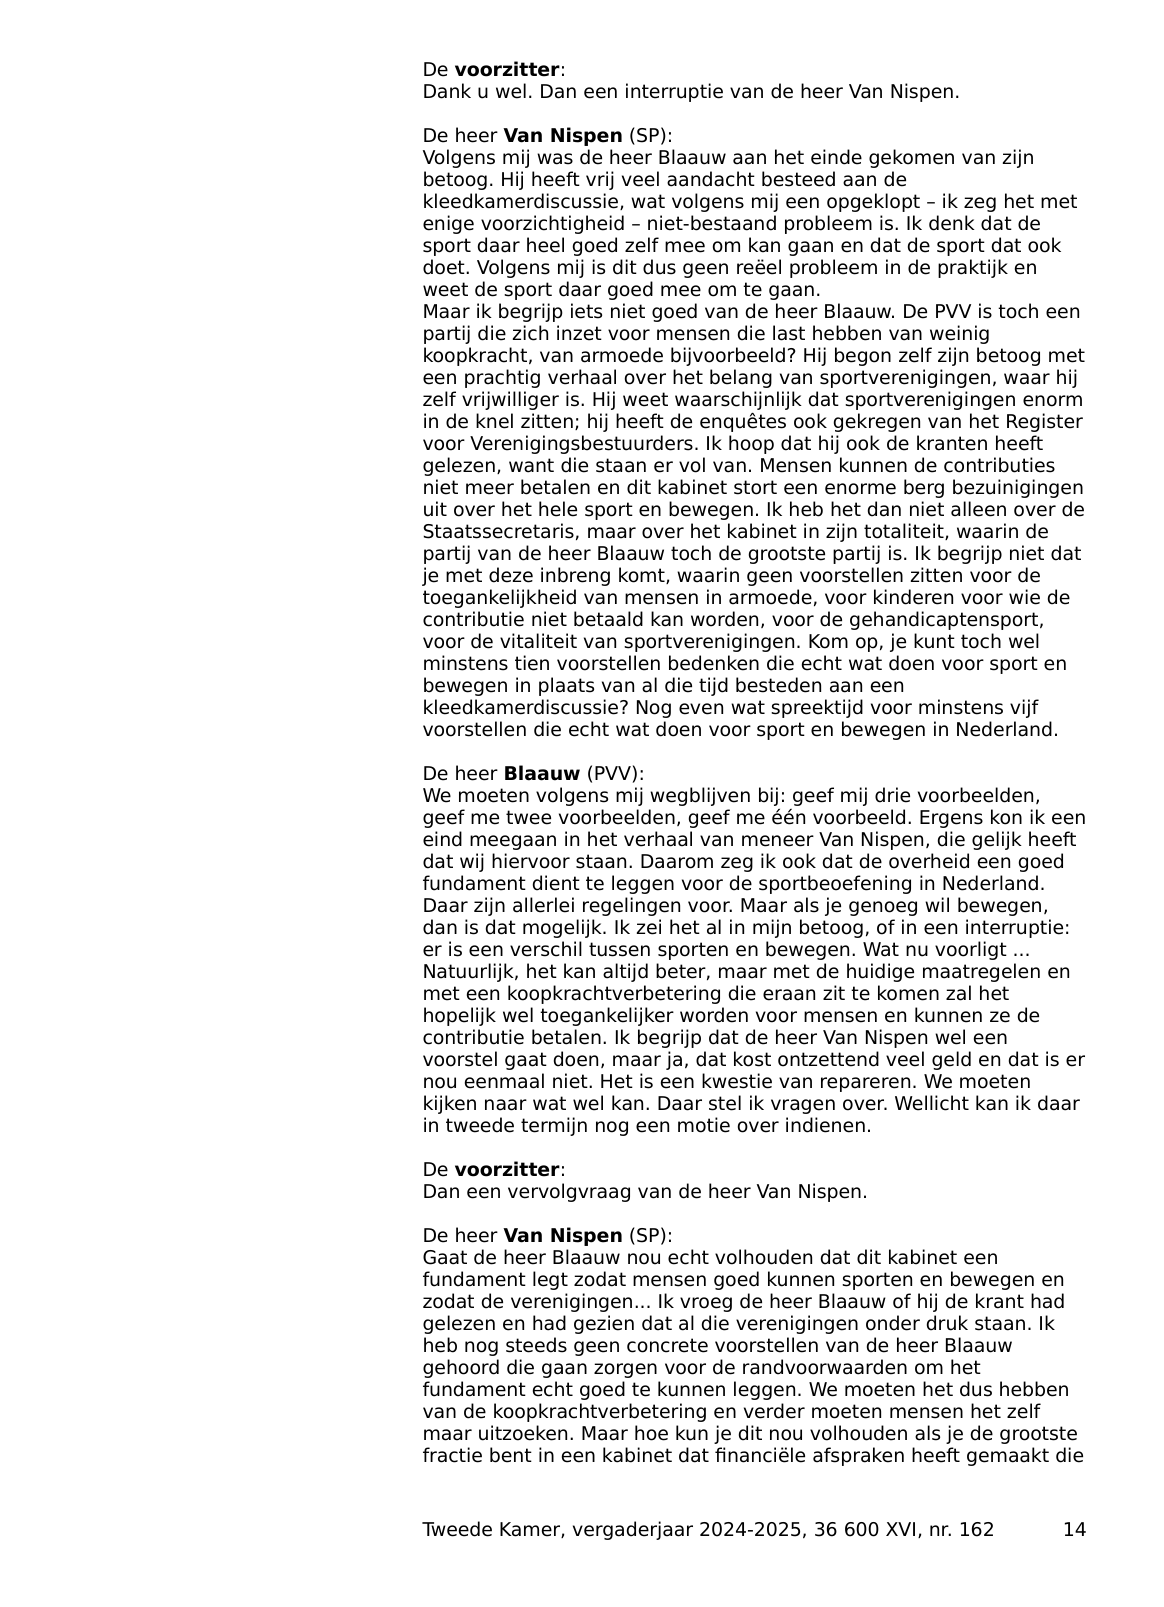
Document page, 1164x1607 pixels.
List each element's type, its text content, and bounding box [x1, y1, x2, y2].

text De heer Van Nispen (SP): [422, 1225, 1087, 1247]
text We moeten volgens mij wegblijven bij: geef mij drie voorbeelden, geef me twee voorbeelden, geef me één voorbeeld. Ergens kon ik een eind meegaan in het verhaal van meneer Van Nispen, die gelijk heeft dat wij hiervoor staan. Daarom zeg ik ook dat de overheid een goed fundament dient te leggen voor de sportbeoefening in Nederland. Daar zijn allerlei regelingen voor. Maar als je genoeg wil bewegen, dan is dat mogelijk. Ik zei het al in mijn betoog, of in een interruptie: er is een verschil tussen sporten en bewegen. Wat nu voorligt ... Natuurlijk, het kan altijd beter, maar met de huidige maatregelen en met een koopkrachtverbetering die eraan zit te komen zal het hopelijk wel toegankelijker worden voor mensen en kunnen ze de contributie betalen. Ik begrijp dat de heer Van Nispen wel een voorstel gaat doen, maar ja, dat kost ontzettend veel geld en dat is er nou eenmaal niet. Het is een kwestie van repareren. We moeten kijken naar wat wel kan. Daar stel ik vragen over. Wellicht kan ik daar in tweede termijn nog een motie over indienen. [422, 785, 1087, 1136]
text Maar ik begrijp iets niet goed van de heer Blaauw. De PVV is toch een partij die zich inzet voor mensen die last hebben van weinig koopkracht, van armoede bijvoorbeeld? Hij begon zelf zijn betoog met een prachtig verhaal over het belang van sportverenigingen, waar hij zelf vrijwilliger is. Hij weet waarschijnlijk dat sportverenigingen enorm in de knel zitten; hij heeft de enquêtes ook gekregen van het Register voor Verenigingsbestuurders. Ik hoop dat hij ook de kranten heeft gelezen, want die staan er vol van. Mensen kunnen de contributies niet meer betalen en dit kabinet stort een enorme berg bezuinigingen uit over het hele sport en bewegen. Ik heb het dan niet alleen over de Staatssecretaris, maar over het kabinet in zijn totaliteit, waarin de partij van de heer Blaauw toch de grootste partij is. Ik begrijp niet dat je met deze inbreng komt, waarin geen voorstellen zitten voor de toegankelijkheid van mensen in armoede, voor kinderen voor wie de contributie niet betaald kan worden, voor de gehandicaptensport, voor de vitaliteit van sportverenigingen. Kom op, je kunt toch wel minstens tien voorstellen bedenken die echt wat doen voor sport en bewegen in plaats van al die tijd besteden aan een kleedkamerdiscussie? Nog even wat spreektijd voor minstens vijf voorstellen die echt wat doen voor sport en bewegen in Nederland. [422, 301, 1087, 741]
text Gaat de heer Blaauw nou echt volhouden dat dit kabinet een fundament legt zodat mensen goed kunnen sporten en bewegen en zodat de verenigingen... Ik vroeg de heer Blaauw of hij de krant had gelezen en had gezien dat al die verenigingen onder druk staan. Ik heb nog steeds geen concrete voorstellen van de heer Blaauw gehoord die gaan zorgen voor de randvoorwaarden om het fundament echt goed te kunnen leggen. We moeten het dus hebben van de koopkrachtverbetering en verder moeten mensen het zelf maar uitzoeken. Maar hoe kun je dit nou volhouden als je de grootste fractie bent in een kabinet dat financiële afspraken heeft gemaakt die [422, 1247, 1087, 1467]
text Dan een vervolgvraag van de heer Van Nispen. [422, 1181, 1087, 1203]
text Dank u wel. Dan een interruptie van de heer Van Nispen. [422, 81, 1087, 103]
text De heer Blaauw (PVV): [422, 763, 1087, 785]
text Volgens mij was de heer Blaauw aan het einde gekomen van zijn betoog. Hij heeft vrij veel aandacht besteed aan de kleedkamerdiscussie, wat volgens mij een opgeklopt – ik zeg het met enige voorzichtigheid – niet-bestaand probleem is. Ik denk dat de sport daar heel goed zelf mee om kan gaan en dat de sport dat ook doet. Volgens mij is dit dus geen reëel probleem in de praktijk en weet de sport daar goed mee om te gaan. [422, 147, 1087, 301]
text De voorzitter: [422, 59, 1087, 81]
text De voorzitter: [422, 1159, 1087, 1181]
text De heer Van Nispen (SP): [422, 125, 1087, 147]
